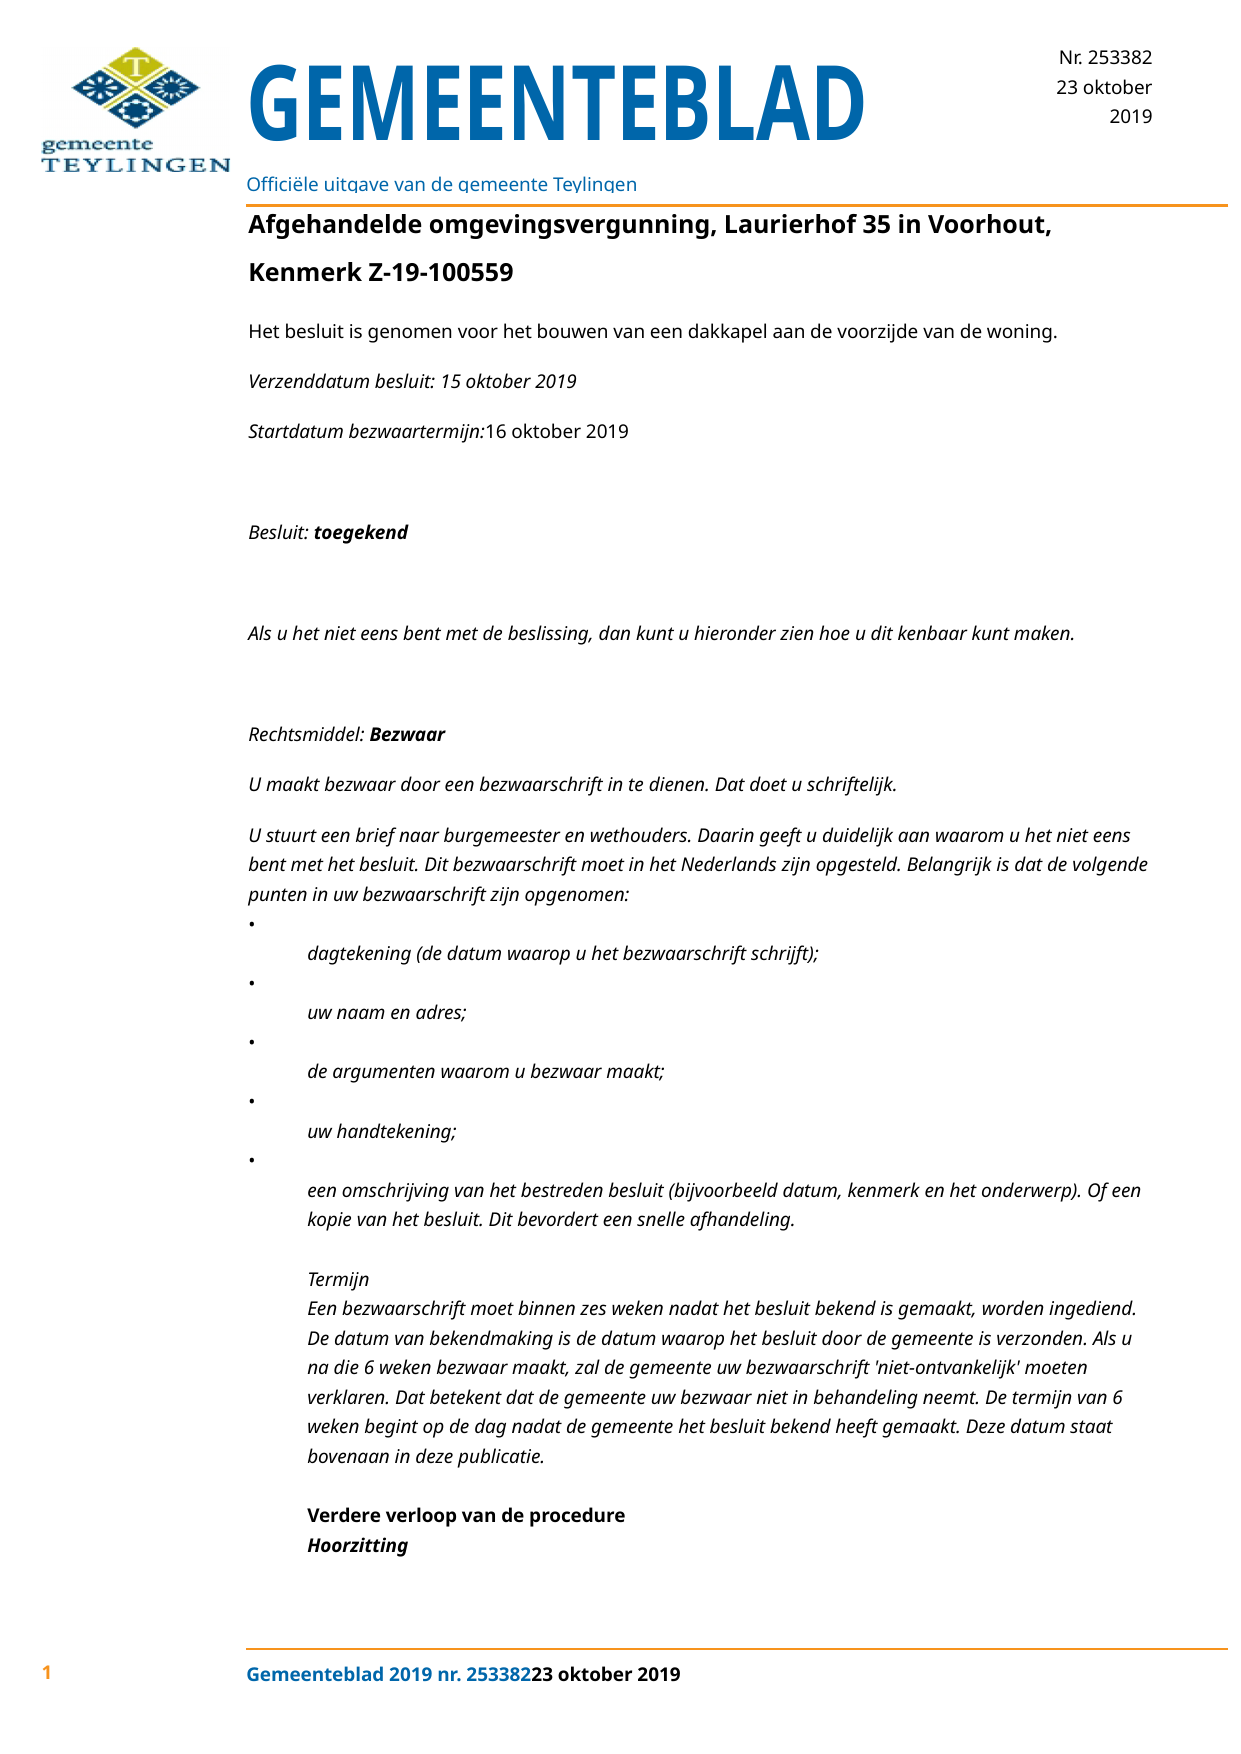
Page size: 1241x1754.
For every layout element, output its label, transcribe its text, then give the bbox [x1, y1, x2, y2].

list Termijn [248, 1266, 1152, 1292]
text Startdatum bezwaartermijn:16 oktober 2019 [248, 419, 1152, 444]
list de argumenten waarom u bezwaar maakt; [248, 1059, 1152, 1084]
text Rechtsmiddel: Bezwaar [248, 721, 1152, 747]
text Het besluit is genomen voor het bouwen van een dakkapel aan de voorzijde van de woning. [248, 318, 1152, 344]
list een omschrijving van het bestreden besluit (bijvoorbeeld datum, kenmerk en het onderwerp). Of een kopie van het besluit. Dit bevordert een snelle afhandeling. [248, 1177, 1152, 1232]
list dagtekening (de datum waarop u het bezwaarschrift schrijft); [248, 940, 1152, 966]
text Verzenddatum besluit: 15 oktober 2019 [248, 368, 1152, 394]
list Hoorzitting [248, 1532, 1152, 1558]
list uw handtekening; [248, 1118, 1152, 1144]
list uw naam en adres; [248, 999, 1152, 1025]
text Als u het niet eens bent met de beslissing, dan kunt u hieronder zien hoe u dit kenbaar kunt maken. [248, 620, 1152, 646]
text Afgehandelde omgevingsvergunning, Laurierhof 35 in Voorhout, Kenmerk Z-19-100559 [248, 207, 1152, 288]
text Besluit: toegekend [248, 519, 1152, 545]
picture [41, 47, 231, 172]
text U maakt bezwaar door een bezwaarschrift in te dienen. Dat doet u schriftelijk. [248, 772, 1152, 797]
list Een bezwaarschrift moet binnen zes weken nadat het besluit bekend is gemaakt, worden ingediend. De datum van bekendmaking is de datum waarop het besluit door de gemeente is verzonden. Als u na die 6 weken bezwaar maakt, zal de gemeente uw bezwaarschrift 'niet-ontvankelijk' moeten verklaren. Dat betekent dat de gemeente uw bezwaar niet in behandeling neemt. De termijn van 6 weken begint op de dag nadat de gemeente het besluit bekend heeft gemaakt. Deze datum staat bovenaan in deze publicatie. [248, 1295, 1152, 1469]
list Verdere verloop van de procedure [248, 1502, 1152, 1528]
text U stuurt een brief naar burgemeester en wethouders. Daarin geeft u duidelijk aan waarom u het niet eens bent met het besluit. Dit bezwaarschrift moet in het Nederlands zijn opgesteld. Belangrijk is dat de volgende punten in uw bezwaarschrift zijn opgenomen: [248, 822, 1152, 907]
